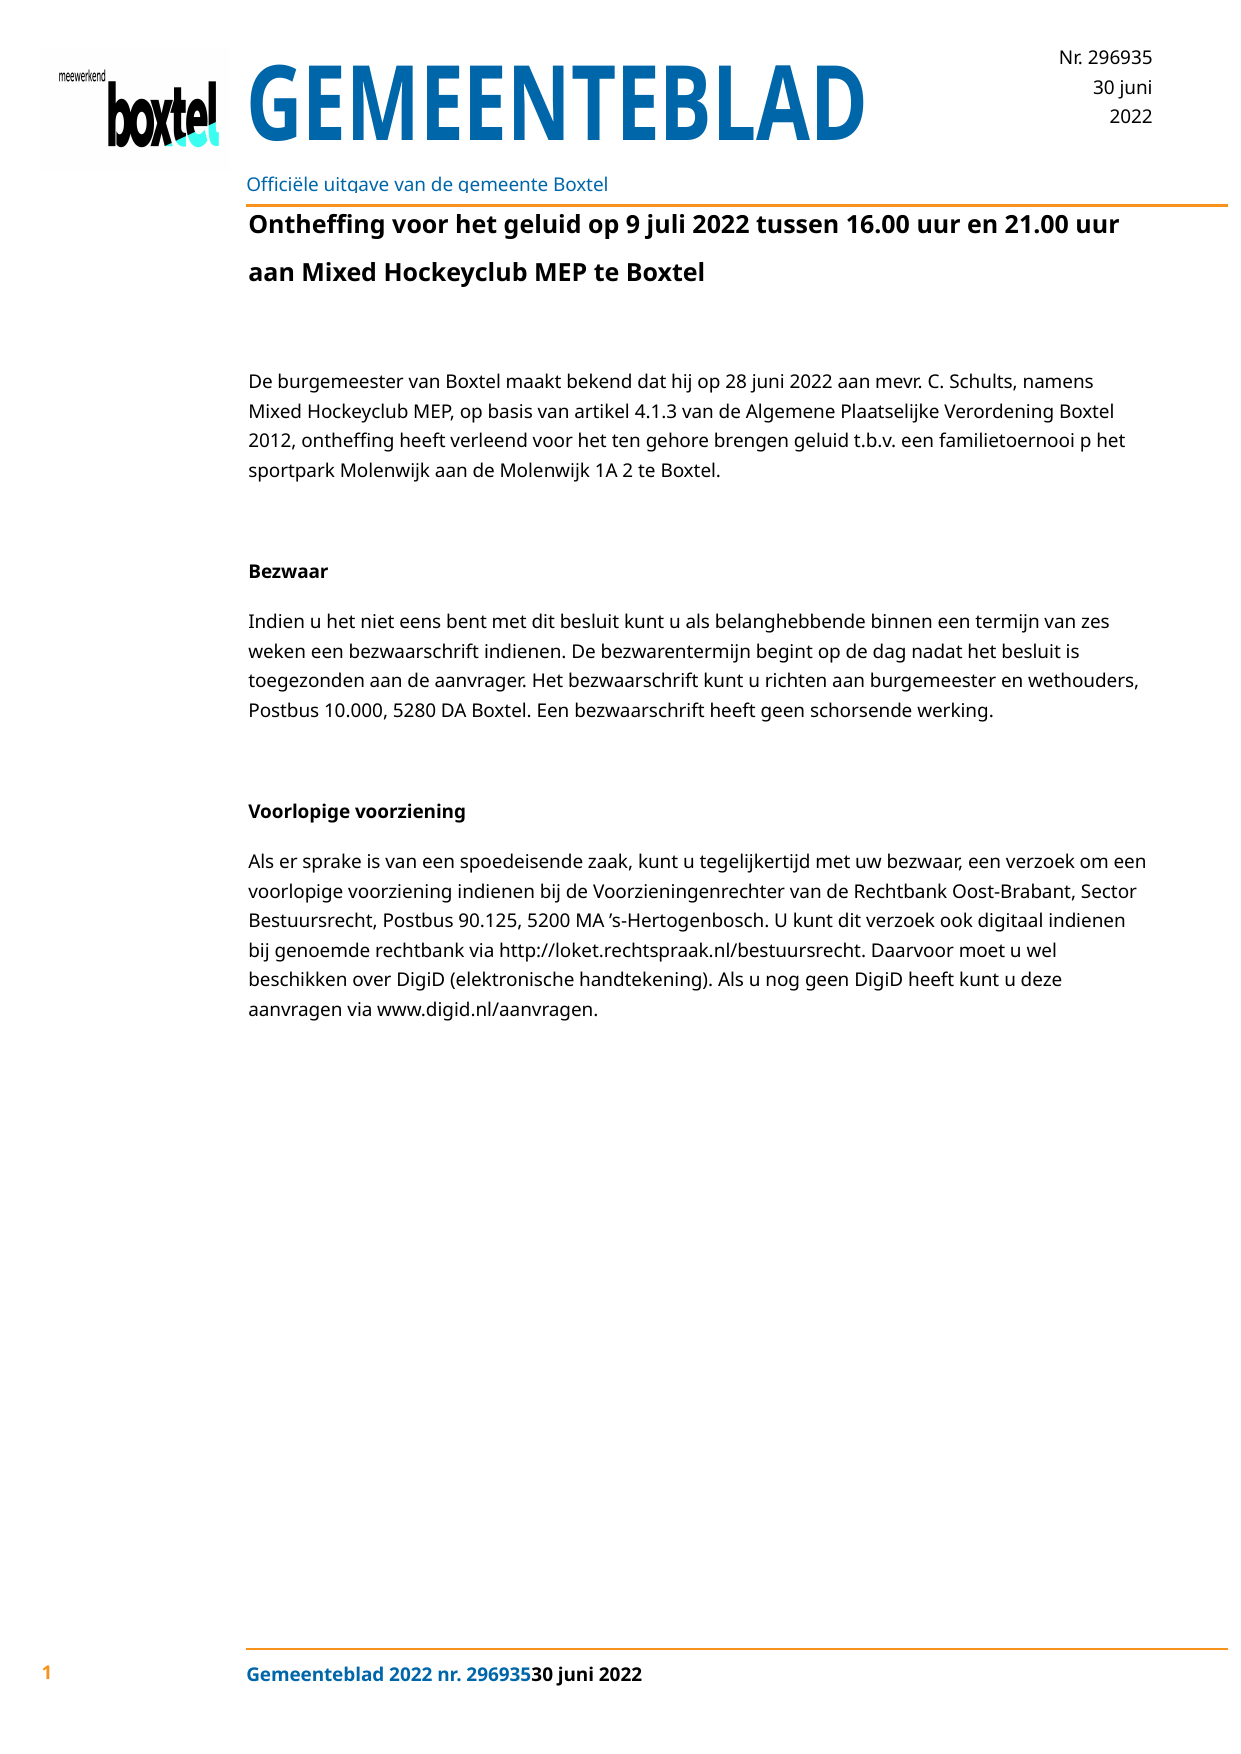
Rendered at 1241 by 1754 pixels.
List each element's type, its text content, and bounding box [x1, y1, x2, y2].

text Bezwaar [248, 558, 1152, 584]
text De burgemeester van Boxtel maakt bekend dat hij op 28 juni 2022 aan mevr. C. Schults, namens Mixed Hockeyclub MEP, op basis van artikel 4.1.3 van de Algemene Plaatselijke Verordening Boxtel 2012, ontheffing heeft verleend voor het ten gehore brengen geluid t.b.v. een familietoernooi p het sportpark Molenwijk aan de Molenwijk 1A 2 te Boxtel. [248, 368, 1152, 483]
text Als er sprake is van een spoedeisende zaak, kunt u tegelijkertijd met uw bezwaar, een verzoek om een voorlopige voorziening indienen bij de Voorzieningenrechter van de Rechtbank Oost-Brabant, Sector Bestuursrecht, Postbus 90.125, 5200 MA ’s-Hertogenbosch. U kunt dit verzoek ook digitaal indienen bij genoemde rechtbank via http://loket.rechtspraak.nl/bestuursrecht. Daarvoor moet u wel beschikken over DigiD (elektronische handtekening). Als u nog geen DigiD heeft kunt u deze aanvragen via www.digid.nl/aanvragen. [248, 848, 1152, 1022]
picture [41, 47, 231, 172]
text Indien u het niet eens bent met dit besluit kunt u als belanghebbende binnen een termijn van zes weken een bezwaarschrift indienen. De bezwarentermijn begint op de dag nadat het besluit is toegezonden aan de aanvrager. Het bezwaarschrift kunt u richten aan burgemeester en wethouders, Postbus 10.000, 5280 DA Boxtel. Een bezwaarschrift heeft geen schorsende werking. [248, 608, 1152, 723]
text Ontheffing voor het geluid op 9 juli 2022 tussen 16.00 uur en 21.00 uur aan Mixed Hockeyclub MEP te Boxtel [248, 207, 1152, 288]
text Voorlopige voorziening [248, 798, 1152, 824]
